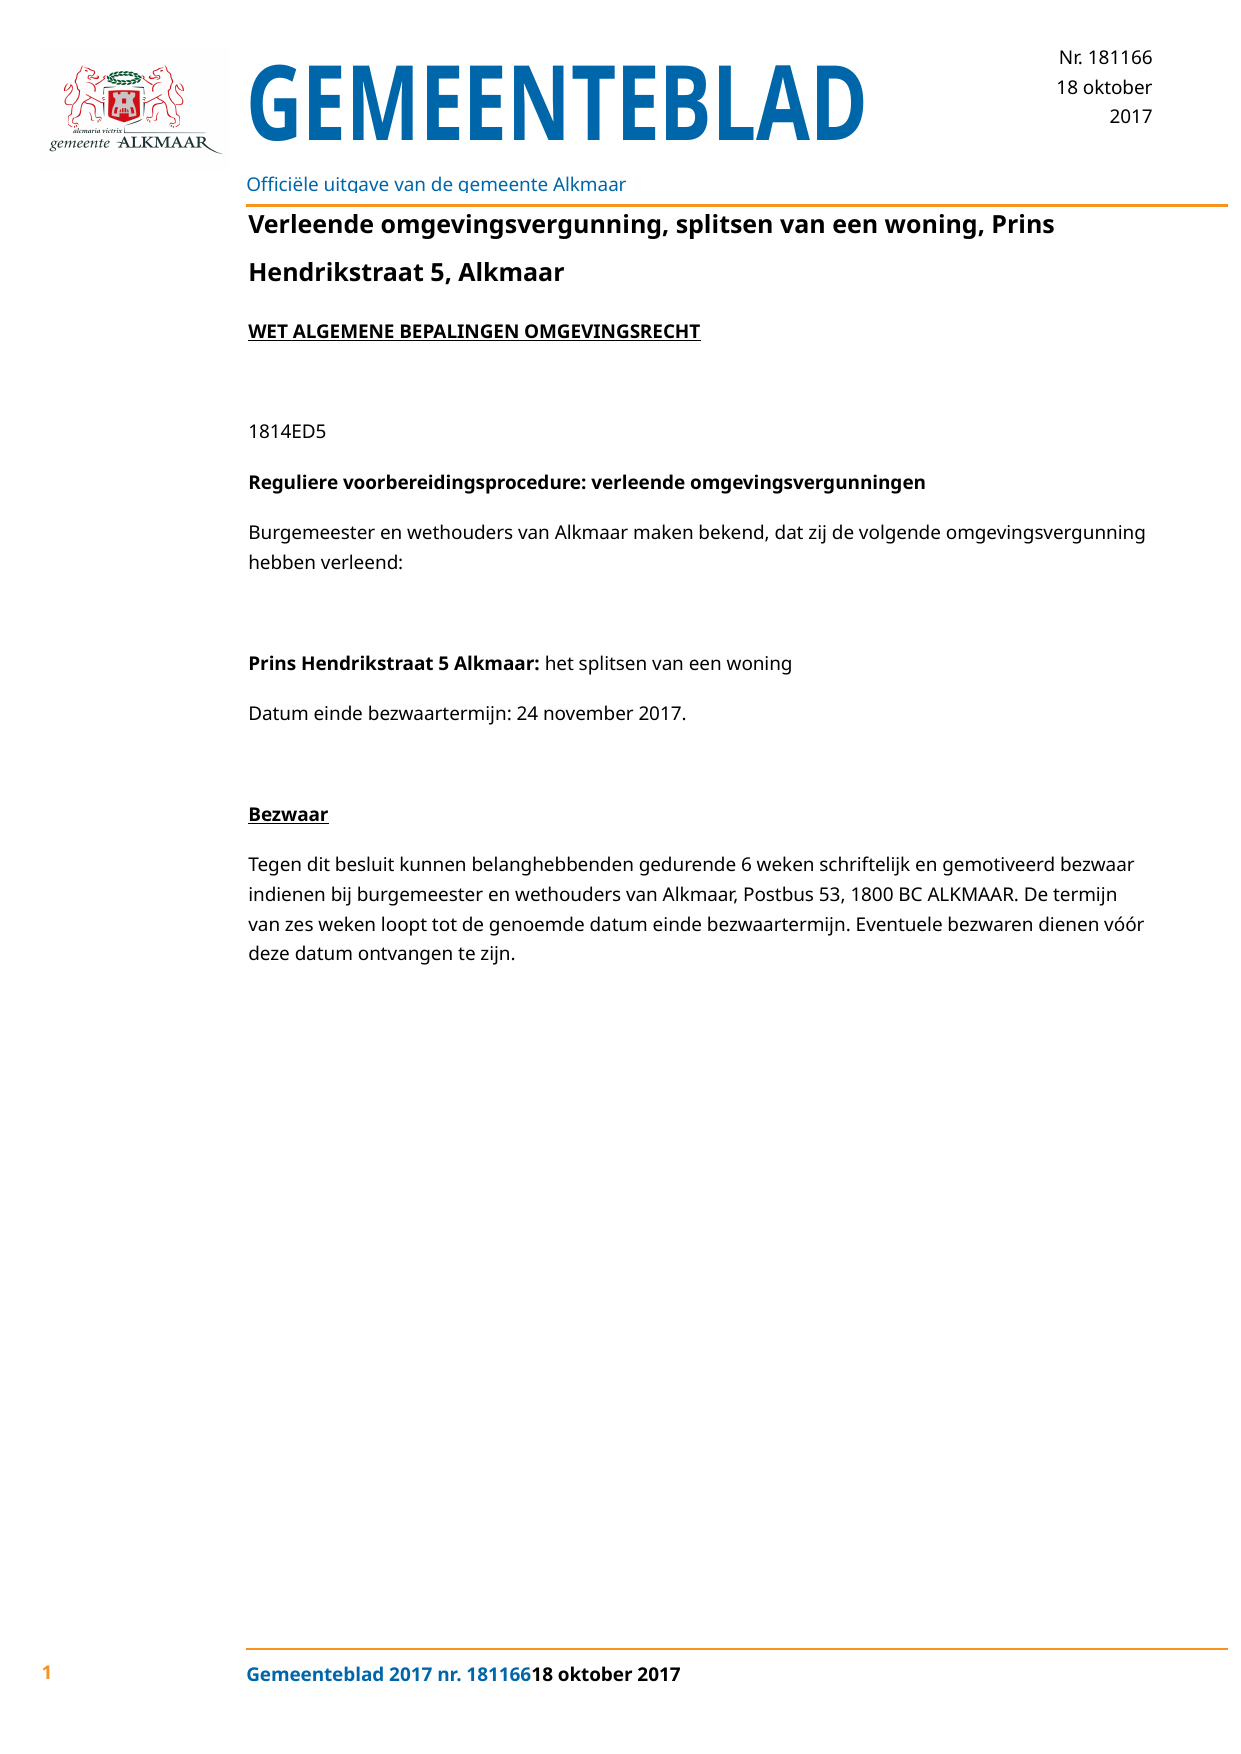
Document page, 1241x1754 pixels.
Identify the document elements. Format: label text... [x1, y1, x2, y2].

picture [41, 47, 231, 172]
text WET ALGEMENE BEPALINGEN OMGEVINGSRECHT [248, 318, 1152, 344]
text Reguliere voorbereidingsprocedure: verleende omgevingsvergunningen [248, 469, 1152, 495]
text Prins Hendrikstraat 5 Alkmaar: het splitsen van een woning [248, 650, 1152, 676]
text Tegen dit besluit kunnen belanghebbenden gedurende 6 weken schriftelijk en gemotiveerd bezwaar indienen bij burgemeester en wethouders van Alkmaar, Postbus 53, 1800 BC ALKMAAR. De termijn van zes weken loopt tot de genoemde datum einde bezwaartermijn. Eventuele bezwaren dienen vóór deze datum ontvangen te zijn. [248, 852, 1152, 966]
text Burgemeester en wethouders van Alkmaar maken bekend, dat zij de volgende omgevingsvergunning hebben verleend: [248, 519, 1152, 575]
text Bezwaar [248, 801, 1152, 827]
text 1814ED5 [248, 419, 1152, 444]
text Verleende omgevingsvergunning, splitsen van een woning, Prins Hendrikstraat 5, Alkmaar [248, 207, 1152, 288]
text Datum einde bezwaartermijn: 24 november 2017. [248, 700, 1152, 726]
